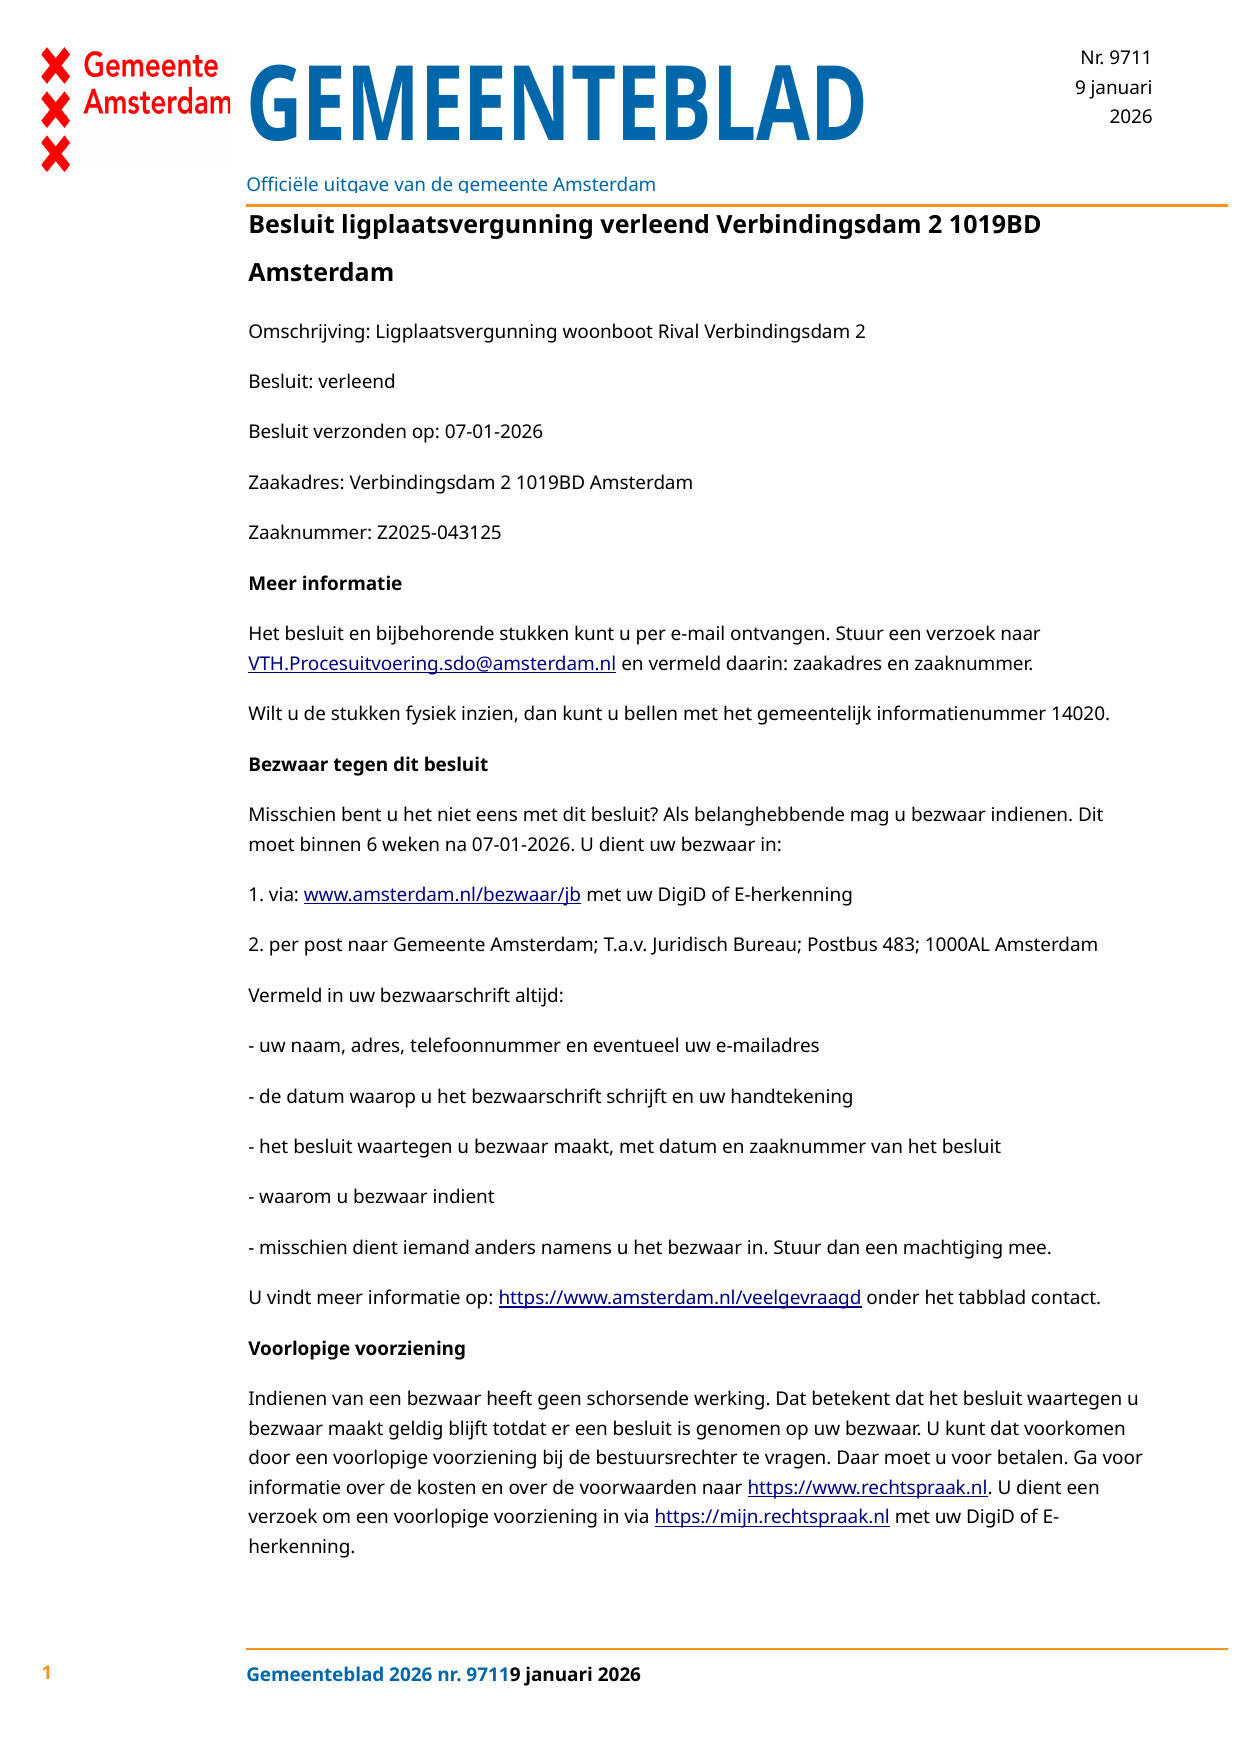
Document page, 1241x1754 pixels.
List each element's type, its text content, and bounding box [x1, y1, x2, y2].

text Wilt u de stukken fysiek inzien, dan kunt u bellen met het gemeentelijk informatienummer 14020. [248, 700, 1152, 726]
text Voorlopige voorziening [248, 1335, 1152, 1361]
text Het besluit en bijbehorende stukken kunt u per e-mail ontvangen. Stuur een verzoek naar VTH.Procesuitvoering.sdo@amsterdam.nl en vermeld daarin: zaakadres en zaaknummer. [248, 620, 1152, 676]
text Besluit verzonden op: 07-01-2026 [248, 419, 1152, 444]
text - waarom u bezwaar indient [248, 1184, 1152, 1209]
text Omschrijving: Ligplaatsvergunning woonboot Rival Verbindingsdam 2 [248, 318, 1152, 344]
text - uw naam, adres, telefoonnummer en eventueel uw e-mailadres [248, 1032, 1152, 1058]
text Indienen van een bezwaar heeft geen schorsende werking. Dat betekent dat het besluit waartegen u bezwaar maakt geldig blijft totdat er een besluit is genomen op uw bezwaar. U kunt dat voorkomen door een voorlopige voorziening bij de bestuursrechter te vragen. Daar moet u voor betalen. Ga voor informatie over de kosten en over de voorwaarden naar https://www.rechtspraak.nl. U dient een verzoek om een voorlopige voorziening in via https://mijn.rechtspraak.nl met uw DigiD of E-herkenning. [248, 1385, 1152, 1559]
text Besluit ligplaatsvergunning verleend Verbindingsdam 2 1019BD Amsterdam [248, 207, 1152, 288]
text Zaakadres: Verbindingsdam 2 1019BD Amsterdam [248, 469, 1152, 495]
text Bezwaar tegen dit besluit [248, 751, 1152, 777]
text 1. via: www.amsterdam.nl/bezwaar/jb met uw DigiD of E-herkenning [248, 881, 1152, 907]
text - het besluit waartegen u bezwaar maakt, met datum en zaaknummer van het besluit [248, 1133, 1152, 1159]
text Misschien bent u het niet eens met dit besluit? Als belanghebbende mag u bezwaar indienen. Dit moet binnen 6 weken na 07-01-2026. U dient uw bezwaar in: [248, 801, 1152, 857]
text Meer informatie [248, 570, 1152, 596]
text Besluit: verleend [248, 368, 1152, 394]
text - de datum waarop u het bezwaarschrift schrijft en uw handtekening [248, 1083, 1152, 1109]
text Vermeld in uw bezwaarschrift altijd: [248, 982, 1152, 1008]
text U vindt meer informatie op: https://www.amsterdam.nl/veelgevraagd onder het tabblad contact. [248, 1284, 1152, 1310]
text Zaaknummer: Z2025-043125 [248, 519, 1152, 545]
picture [41, 47, 231, 172]
text 2. per post naar Gemeente Amsterdam; T.a.v. Juridisch Bureau; Postbus 483; 1000AL Amsterdam [248, 932, 1152, 957]
text - misschien dient iemand anders namens u het bezwaar in. Stuur dan een machtiging mee. [248, 1234, 1152, 1260]
